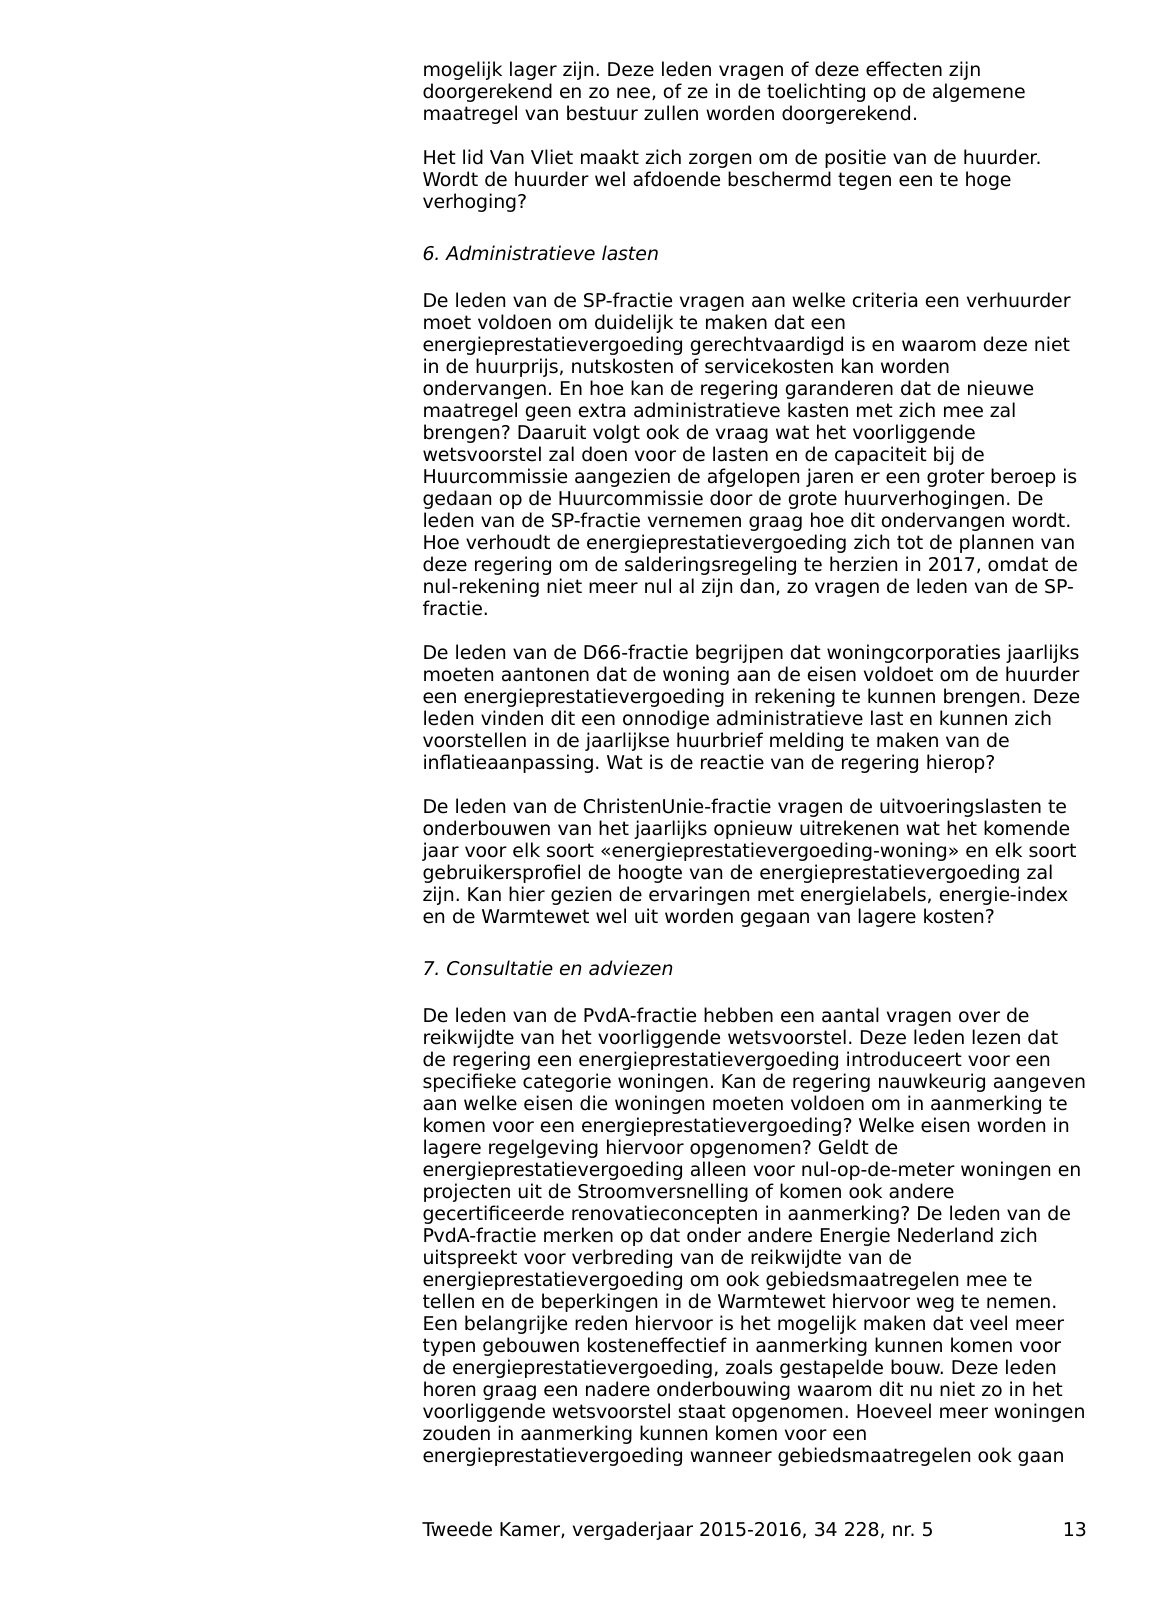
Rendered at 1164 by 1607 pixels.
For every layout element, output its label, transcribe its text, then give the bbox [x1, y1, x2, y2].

text mogelijk lager zijn. Deze leden vragen of deze effecten zijn doorgerekend en zo nee, of ze in de toelichting op de algemene maatregel van bestuur zullen worden doorgerekend. [422, 59, 1087, 125]
subtitle 6. Administratieve lasten [422, 243, 1087, 265]
text De leden van de D66-fractie begrijpen dat woningcorporaties jaarlijks moeten aantonen dat de woning aan de eisen voldoet om de huurder een energieprestatievergoeding in rekening te kunnen brengen. Deze leden vinden dit een onnodige administratieve last en kunnen zich voorstellen in de jaarlijkse huurbrief melding te maken van de inflatieaanpassing. Wat is de reactie van de regering hierop? [422, 642, 1087, 774]
text De leden van de ChristenUnie-fractie vragen de uitvoeringslasten te onderbouwen van het jaarlijks opnieuw uitrekenen wat het komende jaar voor elk soort «energieprestatievergoeding-woning» en elk soort gebruikersprofiel de hoogte van de energieprestatievergoeding zal zijn. Kan hier gezien de ervaringen met energielabels, energie-index en de Warmtewet wel uit worden gegaan van lagere kosten? [422, 796, 1087, 928]
text De leden van de SP-fractie vragen aan welke criteria een verhuurder moet voldoen om duidelijk te maken dat een energieprestatievergoeding gerechtvaardigd is en waarom deze niet in de huurprijs, nutskosten of servicekosten kan worden ondervangen. En hoe kan de regering garanderen dat de nieuwe maatregel geen extra administratieve kasten met zich mee zal brengen? Daaruit volgt ook de vraag wat het voorliggende wetsvoorstel zal doen voor de lasten en de capaciteit bij de Huurcommissie aangezien de afgelopen jaren er een groter beroep is gedaan op de Huurcommissie door de grote huurverhogingen. De leden van de SP-fractie vernemen graag hoe dit ondervangen wordt. [422, 290, 1087, 532]
text Hoe verhoudt de energieprestatievergoeding zich tot de plannen van deze regering om de salderingsregeling te herzien in 2017, omdat de nul-rekening niet meer nul al zijn dan, zo vragen de leden van de SP-fractie. [422, 532, 1087, 620]
text Het lid Van Vliet maakt zich zorgen om de positie van de huurder. Wordt de huurder wel afdoende beschermd tegen een te hoge verhoging? [422, 147, 1087, 213]
text De leden van de PvdA-fractie hebben een aantal vragen over de reikwijdte van het voorliggende wetsvoorstel. Deze leden lezen dat de regering een energieprestatievergoeding introduceert voor een specifieke categorie woningen. Kan de regering nauwkeurig aangeven aan welke eisen die woningen moeten voldoen om in aanmerking te komen voor een energieprestatievergoeding? Welke eisen worden in lagere regelgeving hiervoor opgenomen? Geldt de energieprestatievergoeding alleen voor nul-op-de-meter woningen en projecten uit de Stroomversnelling of komen ook andere gecertificeerde renovatieconcepten in aanmerking? De leden van de PvdA-fractie merken op dat onder andere Energie Nederland zich uitspreekt voor verbreding van de reikwijdte van de energieprestatievergoeding om ook gebiedsmaatregelen mee te tellen en de beperkingen in de Warmtewet hiervoor weg te nemen. Een belangrijke reden hiervoor is het mogelijk maken dat veel meer typen gebouwen kosteneffectief in aanmerking kunnen komen voor de energieprestatievergoeding, zoals gestapelde bouw. Deze leden horen graag een nadere onderbouwing waarom dit nu niet zo in het voorliggende wetsvoorstel staat opgenomen. Hoeveel meer woningen zouden in aanmerking kunnen komen voor een energieprestatievergoeding wanneer gebiedsmaatregelen ook gaan [422, 1005, 1087, 1466]
subtitle 7. Consultatie en adviezen [422, 958, 1087, 980]
